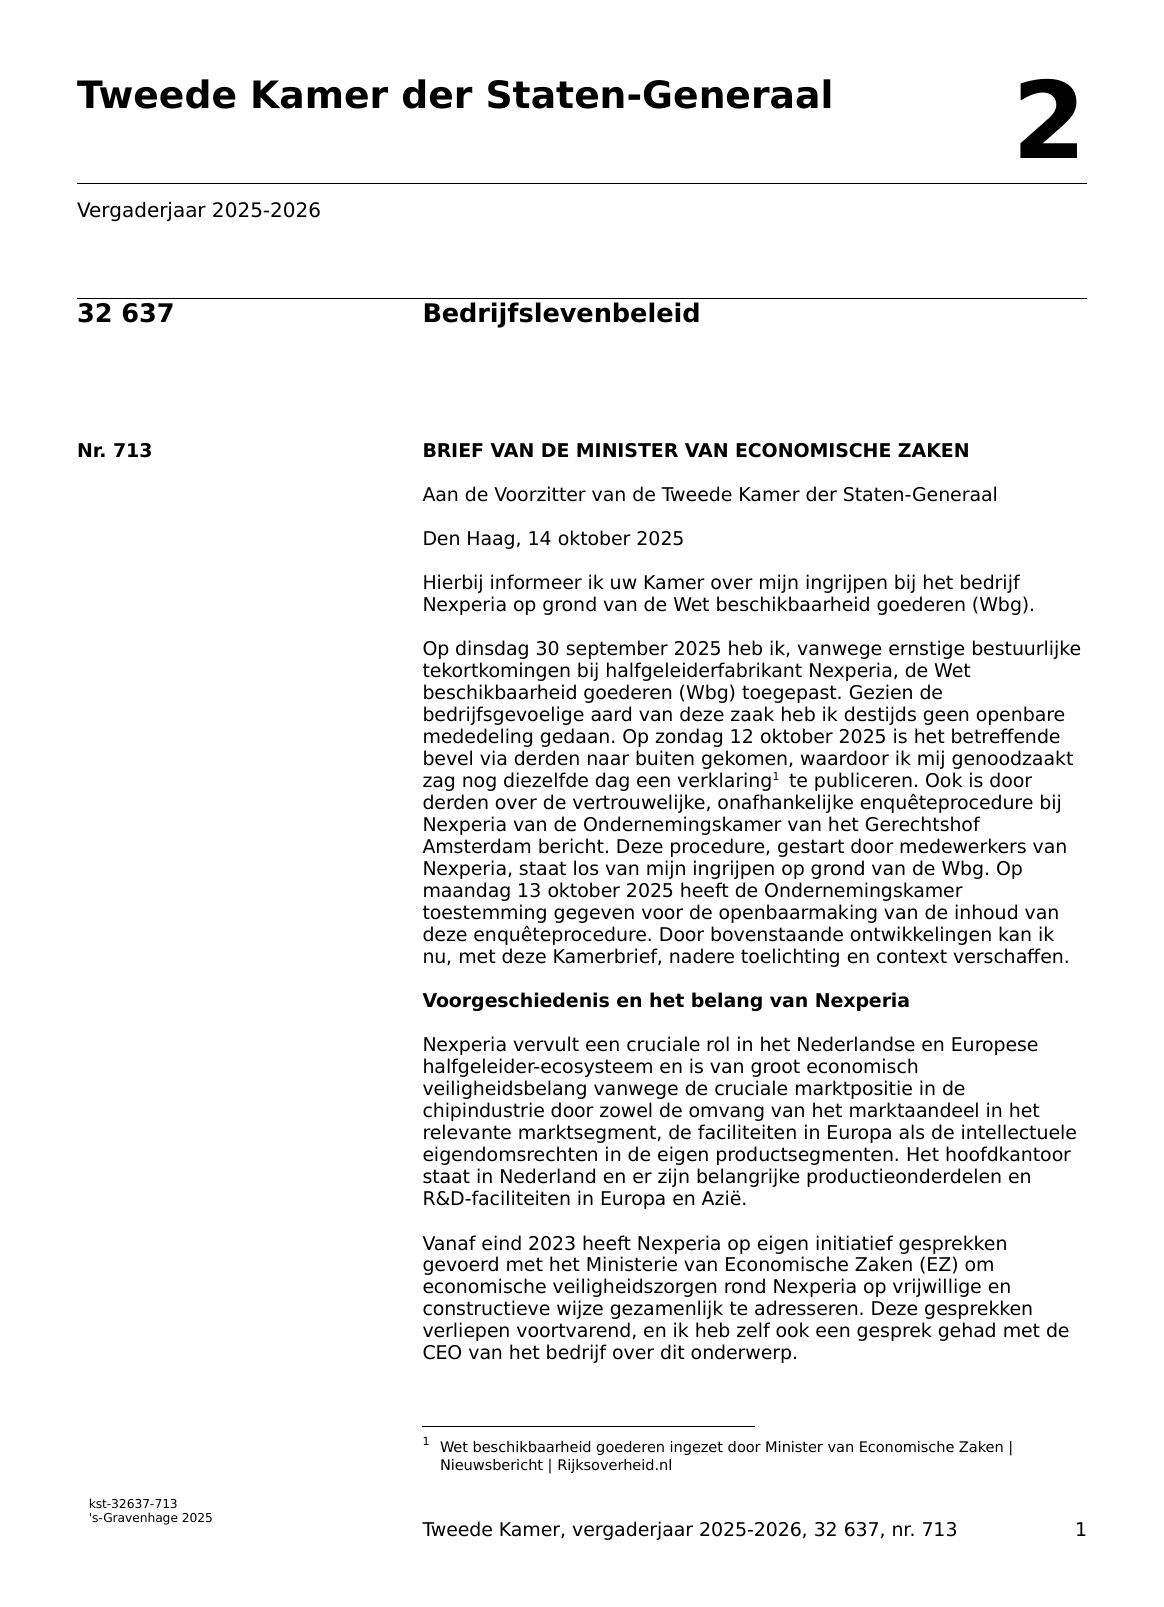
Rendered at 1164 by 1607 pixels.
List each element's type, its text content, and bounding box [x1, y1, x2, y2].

table_header Tweede Kamer der Staten-Generaal [77, 59, 886, 183]
subtitle Voorgeschiedenis en het belang van Nexperia [422, 990, 1087, 1012]
text Wet beschikbaarheid goederen ingezet door Minister van Economische Zaken | Nieuwsbericht | Rijksoverheid.nl [422, 1435, 1087, 1474]
subtitle Nr. 713 BRIEF VAN DE MINISTER VAN ECONOMISCHE ZAKEN [77, 440, 1087, 462]
text Op dinsdag 30 september 2025 heb ik, vanwege ernstige bestuurlijke tekortkomingen bij halfgeleiderfabrikant Nexperia, de Wet beschikbaarheid goederen (Wbg) toegepast. Gezien de bedrijfsgevoelige aard van deze zaak heb ik destijds geen openbare mededeling gedaan. Op zondag 12 oktober 2025 is het betreffende bevel via derden naar buiten gekomen, waardoor ik mij genoodzaakt zag nog diezelfde dag een verklaring te publiceren. Ook is door derden over de vertrouwelijke, onafhankelijke enquêteprocedure bij Nexperia van de Ondernemingskamer van het Gerechtshof Amsterdam bericht. Deze procedure, gestart door medewerkers van Nexperia, staat los van mijn ingrijpen op grond van de Wbg. Op maandag 13 oktober 2025 heeft de Ondernemingskamer toestemming gegeven voor de openbaarmaking van de inhoud van deze enquêteprocedure. Door bovenstaande ontwikkelingen kan ik nu, met deze Kamerbrief, nadere toelichting en context verschaffen. [422, 638, 1087, 968]
text Aan de Voorzitter van de Tweede Kamer der Staten-Generaal [422, 484, 1087, 506]
table_cell Vergaderjaar 2025-2026 [77, 184, 1087, 298]
subtitle 32 637 Bedrijfslevenbeleid [77, 299, 1087, 329]
text Nexperia vervult een cruciale rol in het Nederlandse en Europese halfgeleider-ecosysteem en is van groot economisch veiligheidsbelang vanwege de cruciale marktpositie in de chipindustrie door zowel de omvang van het marktaandeel in het relevante marktsegment, de faciliteiten in Europa als de intellectuele eigendomsrechten in de eigen productsegmenten. Het hoofdkantoor staat in Nederland en er zijn belangrijke productieonderdelen en R&D-faciliteiten in Europa en Azië. [422, 1034, 1087, 1210]
text 's-Gravenhage 2025 [88, 1511, 323, 1525]
text kst-32637-713 [88, 1497, 323, 1511]
text Hierbij informeer ik uw Kamer over mijn ingrijpen bij het bedrijf Nexperia op grond van de Wet beschikbaarheid goederen (Wbg). [422, 572, 1087, 616]
text Vanaf eind 2023 heeft Nexperia op eigen initiatief gesprekken gevoerd met het Ministerie van Economische Zaken (EZ) om economische veiligheidszorgen rond Nexperia op vrijwillige en constructieve wijze gezamenlijk te adresseren. Deze gesprekken verliepen voortvarend, en ik heb zelf ook een gesprek gehad met de CEO van het bedrijf over dit onderwerp. [422, 1232, 1087, 1364]
text Den Haag, 14 oktober 2025 [422, 528, 1087, 550]
table_header 2 [886, 59, 1087, 183]
